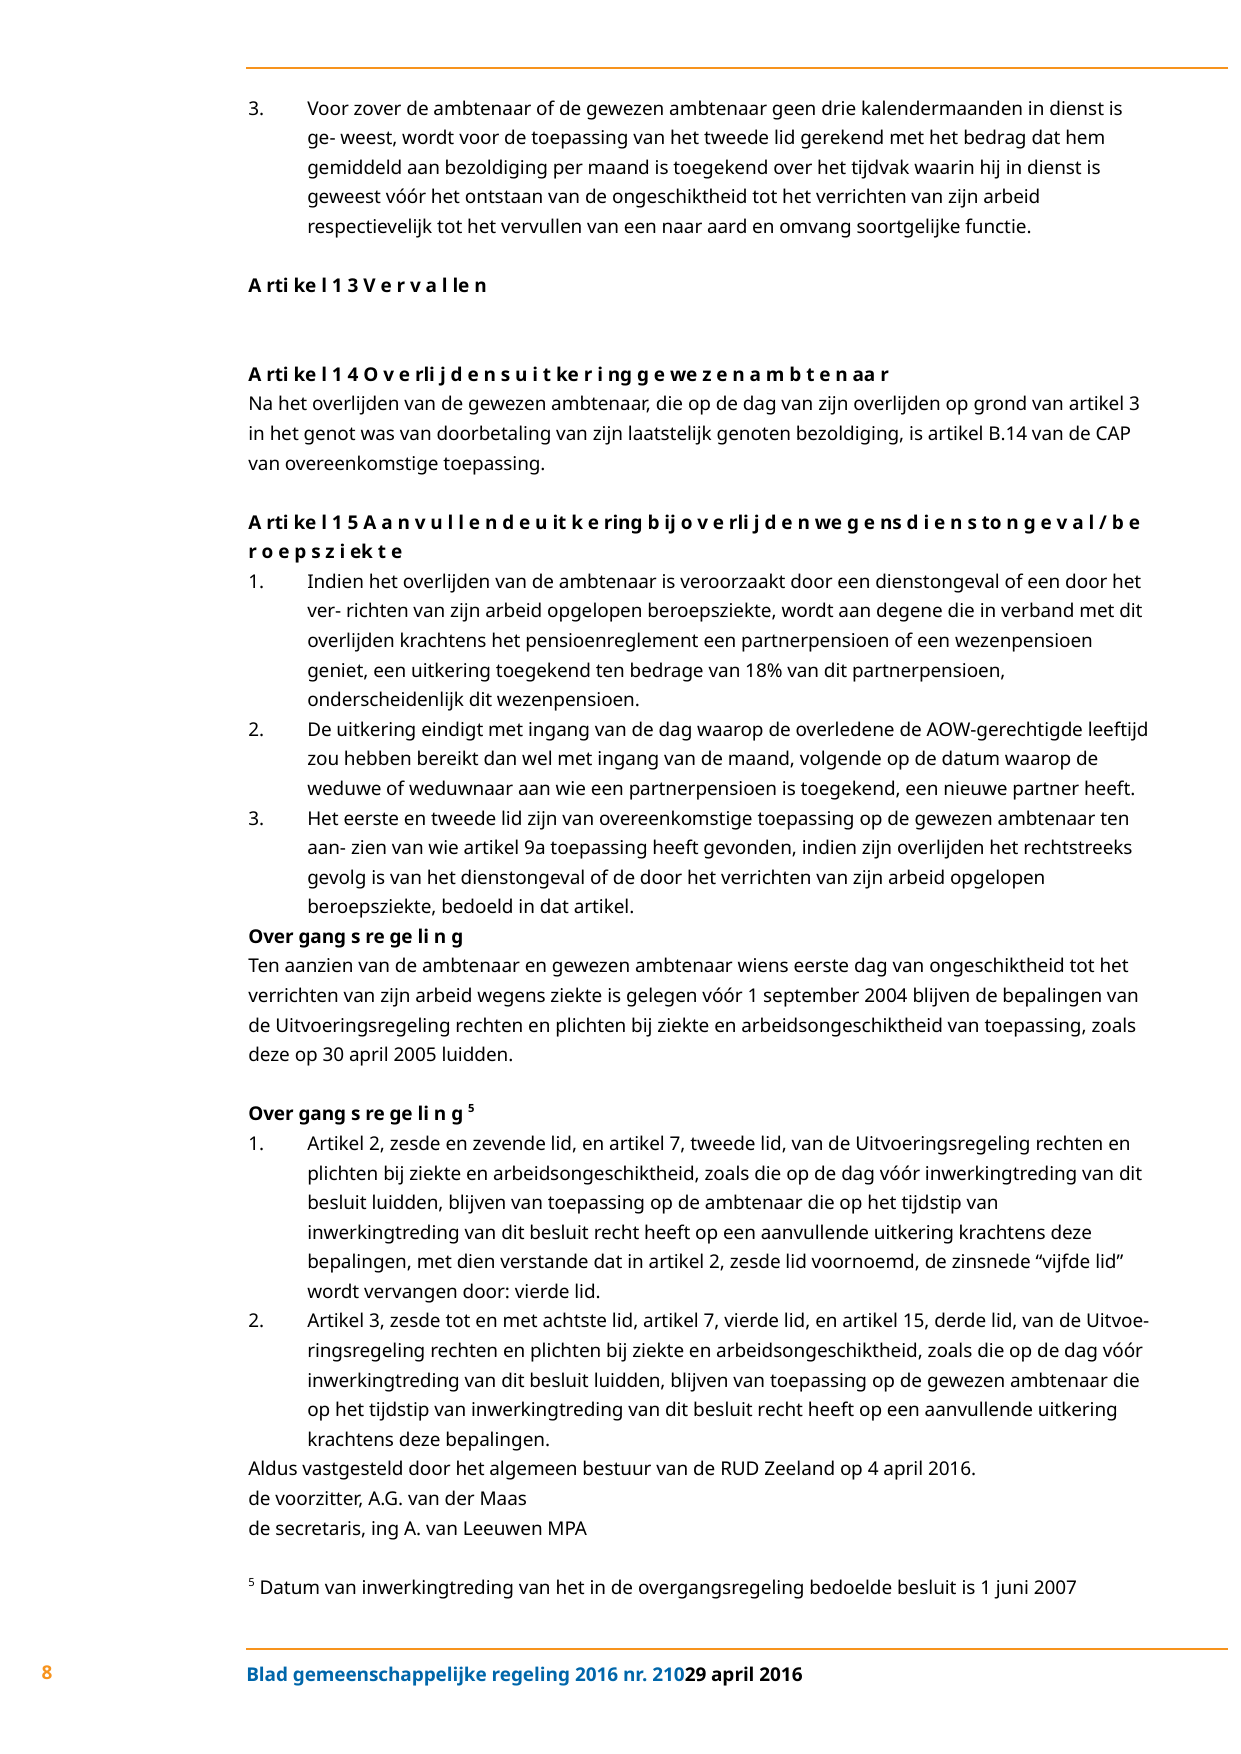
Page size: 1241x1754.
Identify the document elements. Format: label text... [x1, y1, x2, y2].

text Ten aanzien van de ambtenaar en gewezen ambtenaar wiens eerste dag van ongeschiktheid tot het verrichten van zijn arbeid wegens ziekte is gelegen vóór 1 september 2004 blijven de bepalingen van de Uitvoeringsregeling rechten en plichten bij ziekte en arbeidsongeschiktheid van toepassing, zoals deze op 30 april 2005 luidden. [248, 953, 1152, 1067]
list Het eerste en tweede lid zijn van overeenkomstige toepassing op de gewezen ambtenaar ten aan- zien van wie artikel 9a toepassing heeft gevonden, indien zijn overlijden het rechtstreeks gevolg is van het dienstongeval of de door het verrichten van zijn arbeid opgelopen beroepsziekte, bedoeld in dat artikel. [248, 805, 1152, 919]
list Indien het overlijden van de ambtenaar is veroorzaakt door een dienstongeval of een door het ver- richten van zijn arbeid opgelopen beroepsziekte, wordt aan degene die in verband met dit overlijden krachtens het pensioenreglement een partnerpensioen of een wezenpensioen geniet, een uitkering toegekend ten bedrage van 18% van dit partnerpensioen, onderscheidenlijk dit wezenpensioen. [248, 568, 1152, 712]
text Aldus vastgesteld door het algemeen bestuur van de RUD Zeeland op 4 april 2016. [248, 1456, 1152, 1481]
text de voorzitter, A.G. van der Maas [248, 1485, 1152, 1511]
picture [41, 47, 231, 172]
list Artikel 3, zesde tot en met achtste lid, artikel 7, vierde lid, en artikel 15, derde lid, van de Uitvoe- ringsregeling rechten en plichten bij ziekte en arbeidsongeschiktheid, zoals die op de dag vóór inwerkingtreding van dit besluit luidden, blijven van toepassing op de gewezen ambtenaar die op het tijdstip van inwerkingtreding van dit besluit recht heeft op een aanvullende uitkering krachtens deze bepalingen. [248, 1308, 1152, 1452]
text A rti ke l 1 5 A a n v u l l e n d e u it k e ring b ij o v e rli j d e n we g e ns d i e n s to n g e v a l / b e r o e p s z i ek t e [248, 509, 1152, 564]
list Artikel 2, zesde en zevende lid, en artikel 7, tweede lid, van de Uitvoeringsregeling rechten en plichten bij ziekte en arbeidsongeschiktheid, zoals die op de dag vóór inwerkingtreding van dit besluit luidden, blijven van toepassing op de ambtenaar die op het tijdstip van inwerkingtreding van dit besluit recht heeft op een aanvullende uitkering krachtens deze bepalingen, met dien verstande dat in artikel 2, zesde lid voornoemd, de zinsnede “vijfde lid” wordt vervangen door: vierde lid. [248, 1130, 1152, 1304]
text Over gang s re ge li n g [248, 923, 1152, 949]
text A rti ke l 1 4 O v e rli j d e n s u i t ke r i ng g e we z e n a m b t e n aa r [248, 361, 1152, 387]
list Voor zover de ambtenaar of de gewezen ambtenaar geen drie kalendermaanden in dienst is ge- weest, wordt voor de toepassing van het tweede lid gerekend met het bedrag dat hem gemiddeld aan bezoldiging per maand is toegekend over het tijdvak waarin hij in dienst is geweest vóór het ontstaan van de ongeschiktheid tot het verrichten van zijn arbeid respectievelijk tot het vervullen van een naar aard en omvang soortgelijke functie. [248, 95, 1152, 239]
text A rti ke l 1 3 V e r v a l le n [248, 272, 1152, 298]
list De uitkering eindigt met ingang van de dag waarop de overledene de AOW-gerechtigde leeftijd zou hebben bereikt dan wel met ingang van de maand, volgende op de datum waarop de weduwe of weduwnaar aan wie een partnerpensioen is toegekend, een nieuwe partner heeft. [248, 716, 1152, 801]
text 5 Datum van inwerkingtreding van het in de overgangsregeling bedoelde besluit is 1 juni 2007 [248, 1574, 1152, 1600]
text Na het overlijden van de gewezen ambtenaar, die op de dag van zijn overlijden op grond van artikel 3 in het genot was van doorbetaling van zijn laatstelijk genoten bezoldiging, is artikel B.14 van de CAP van overeenkomstige toepassing. [248, 391, 1152, 476]
text Over gang s re ge li n g 5 [248, 1101, 1152, 1126]
text de secretaris, ing A. van Leeuwen MPA [248, 1515, 1152, 1541]
